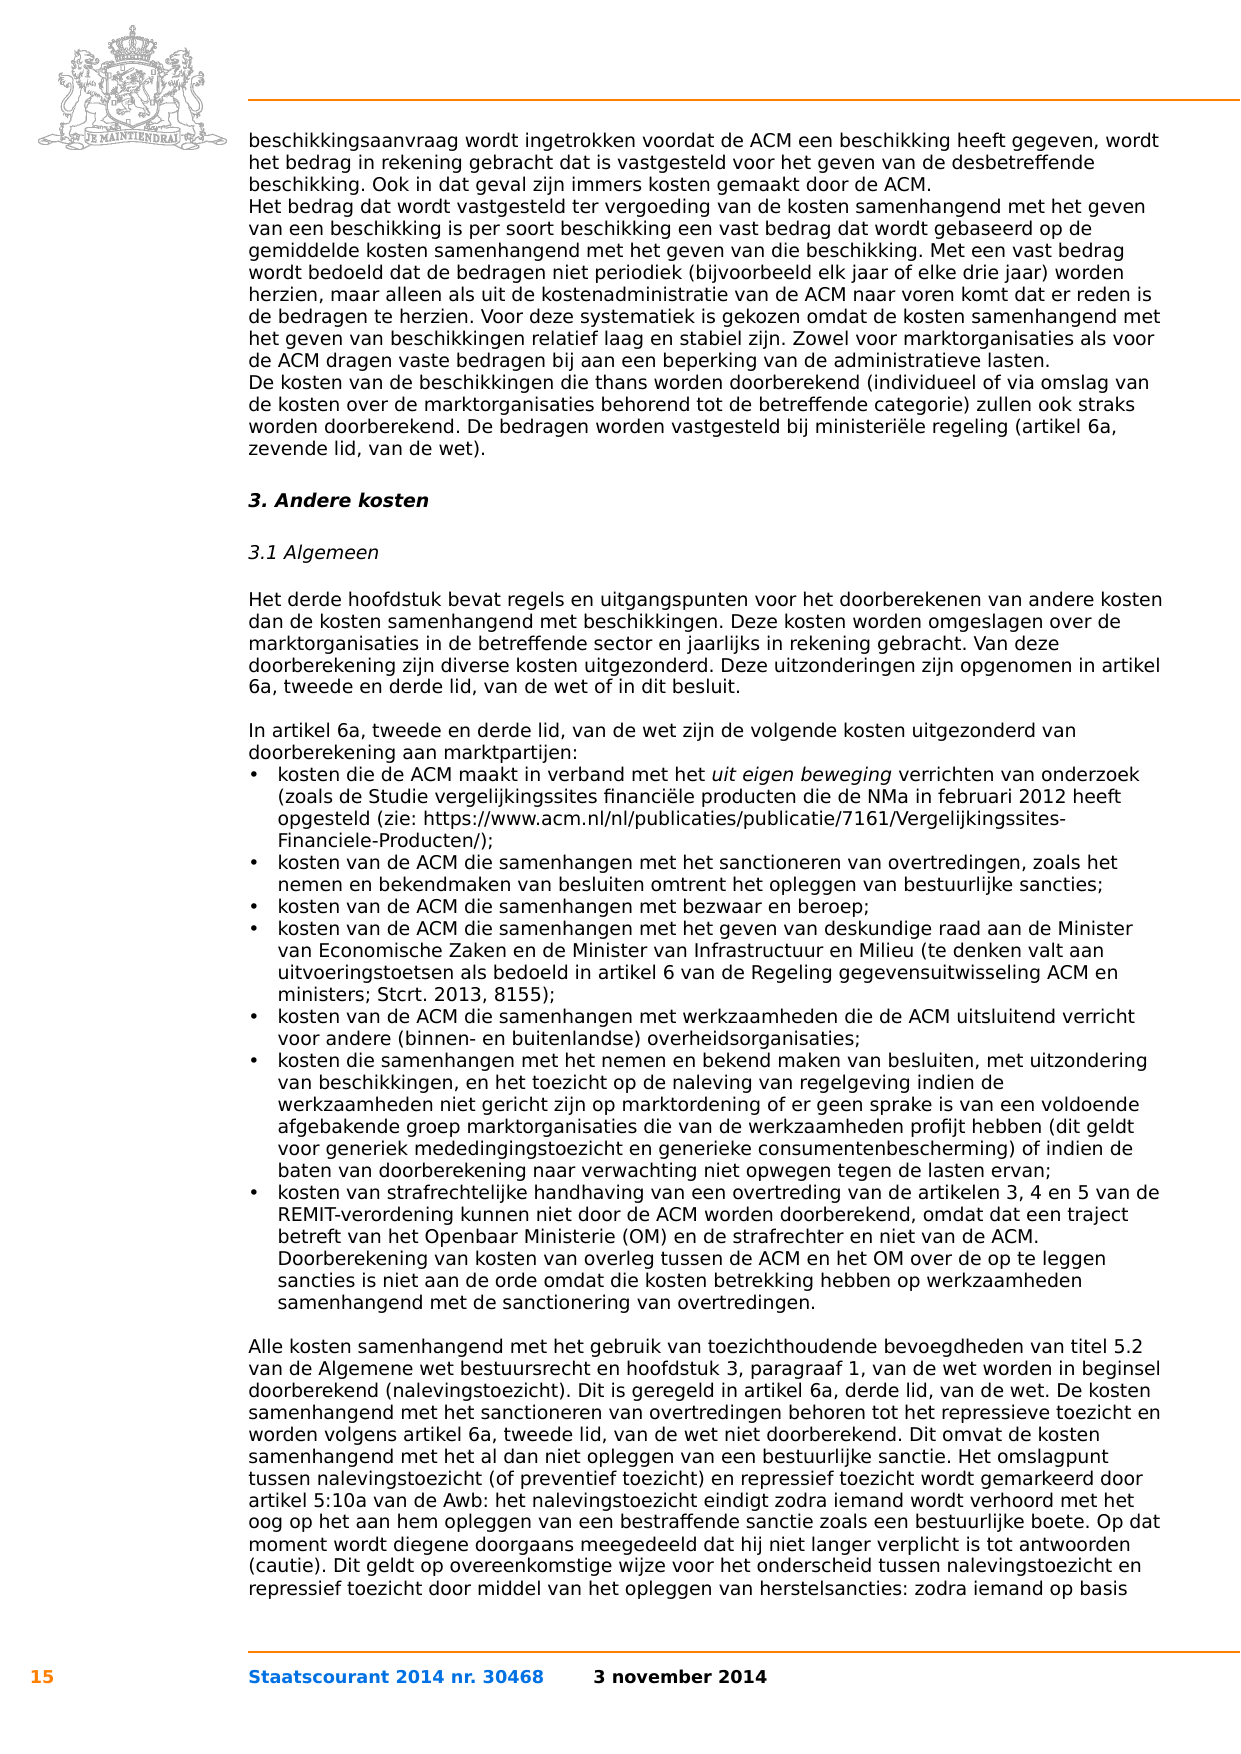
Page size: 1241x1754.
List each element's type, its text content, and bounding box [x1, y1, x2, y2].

text • kosten van strafrechtelijke handhaving van een overtreding van de artikelen 3, 4 en 5 van de REMIT-verordening kunnen niet door de ACM worden doorberekend, omdat dat een traject betreft van het Openbaar Ministerie (OM) en de strafrechter en niet van de ACM. Doorberekening van kosten van overleg tussen de ACM en het OM over de op te leggen sancties is niet aan de orde omdat die kosten betrekking hebben op werkzaamheden samenhangend met de sanctionering van overtredingen. [248, 1182, 1163, 1314]
text In artikel 6a, tweede en derde lid, van de wet zijn de volgende kosten uitgezonderd van doorberekening aan marktpartijen: [248, 720, 1163, 764]
text • kosten van de ACM die samenhangen met het geven van deskundige raad aan de Minister van Economische Zaken en de Minister van Infrastructuur en Milieu (te denken valt aan uitvoeringstoetsen als bedoeld in artikel 6 van de Regeling gegevensuitwisseling ACM en ministers; Stcrt. 2013, 8155); [248, 918, 1163, 1006]
picture [38, 25, 227, 150]
text • kosten van de ACM die samenhangen met het sanctioneren van overtredingen, zoals het nemen en bekendmaken van besluiten omtrent het opleggen van bestuurlijke sancties; [248, 852, 1163, 896]
text Alle kosten samenhangend met het gebruik van toezichthoudende bevoegdheden van titel 5.2 van de Algemene wet bestuursrecht en hoofdstuk 3, paragraaf 1, van de wet worden in beginsel doorberekend (nalevingstoezicht). Dit is geregeld in artikel 6a, derde lid, van de wet. De kosten samenhangend met het sanctioneren van overtredingen behoren tot het repressieve toezicht en worden volgens artikel 6a, tweede lid, van de wet niet doorberekend. Dit omvat de kosten samenhangend met het al dan niet opleggen van een bestuurlijke sanctie. Het omslagpunt tussen nalevingstoezicht (of preventief toezicht) en repressief toezicht wordt gemarkeerd door artikel 5:10a van de Awb: het nalevingstoezicht eindigt zodra iemand wordt verhoord met het oog op het aan hem opleggen van een bestraffende sanctie zoals een bestuurlijke boete. Op dat moment wordt diegene doorgaans meegedeeld dat hij niet langer verplicht is tot antwoorden (cautie). Dit geldt op overeenkomstige wijze voor het onderscheid tussen nalevingstoezicht en repressief toezicht door middel van het opleggen van herstelsancties: zodra iemand op basis [248, 1336, 1163, 1599]
text • kosten die samenhangen met het nemen en bekend maken van besluiten, met uitzondering van beschikkingen, en het toezicht op de naleving van regelgeving indien de werkzaamheden niet gericht zijn op marktordening of er geen sprake is van een voldoende afgebakende groep marktorganisaties die van de werkzaamheden profijt hebben (dit geldt voor generiek mededingingstoezicht en generieke consumentenbescherming) of indien de baten van doorberekening naar verwachting niet opwegen tegen de lasten ervan; [248, 1050, 1163, 1182]
text Het bedrag dat wordt vastgesteld ter vergoeding van de kosten samenhangend met het geven van een beschikking is per soort beschikking een vast bedrag dat wordt gebaseerd op de gemiddelde kosten samenhangend met het geven van die beschikking. Met een vast bedrag wordt bedoeld dat de bedragen niet periodiek (bijvoorbeeld elk jaar of elke drie jaar) worden herzien, maar alleen als uit de kostenadministratie van de ACM naar voren komt dat er reden is de bedragen te herzien. Voor deze systematiek is gekozen omdat de kosten samenhangend met het geven van beschikkingen relatief laag en stabiel zijn. Zowel voor marktorganisaties als voor de ACM dragen vaste bedragen bij aan een beperking van de administratieve lasten. [248, 196, 1163, 372]
text De kosten van de beschikkingen die thans worden doorberekend (individueel of via omslag van de kosten over de marktorganisaties behorend tot de betreffende categorie) zullen ook straks worden doorberekend. De bedragen worden vastgesteld bij ministeriële regeling (artikel 6a, zevende lid, van de wet). [248, 372, 1163, 459]
text beschikkingsaanvraag wordt ingetrokken voordat de ACM een beschikking heeft gegeven, wordt het bedrag in rekening gebracht dat is vastgesteld voor het geven van de desbetreffende beschikking. Ook in dat geval zijn immers kosten gemaakt door de ACM. [248, 130, 1163, 196]
text • kosten van de ACM die samenhangen met bezwaar en beroep; [248, 896, 1163, 918]
subtitle 3.1 Algemeen [248, 542, 1163, 563]
subtitle 3. Andere kosten [248, 489, 1163, 512]
text Het derde hoofdstuk bevat regels en uitgangspunten voor het doorberekenen van andere kosten dan de kosten samenhangend met beschikkingen. Deze kosten worden omgeslagen over de marktorganisaties in de betreffende sector en jaarlijks in rekening gebracht. Van deze doorberekening zijn diverse kosten uitgezonderd. Deze uitzonderingen zijn opgenomen in artikel 6a, tweede en derde lid, van de wet of in dit besluit. [248, 588, 1163, 698]
text • kosten die de ACM maakt in verband met het uit eigen beweging verrichten van onderzoek (zoals de Studie vergelijkingssites financiële producten die de NMa in februari 2012 heeft opgesteld (zie: https://www.acm.nl/nl/publicaties/publicatie/7161/Vergelijkingssites-Financiele-Producten/); [248, 764, 1163, 852]
text • kosten van de ACM die samenhangen met werkzaamheden die de ACM uitsluitend verricht voor andere (binnen- en buitenlandse) overheidsorganisaties; [248, 1006, 1163, 1050]
